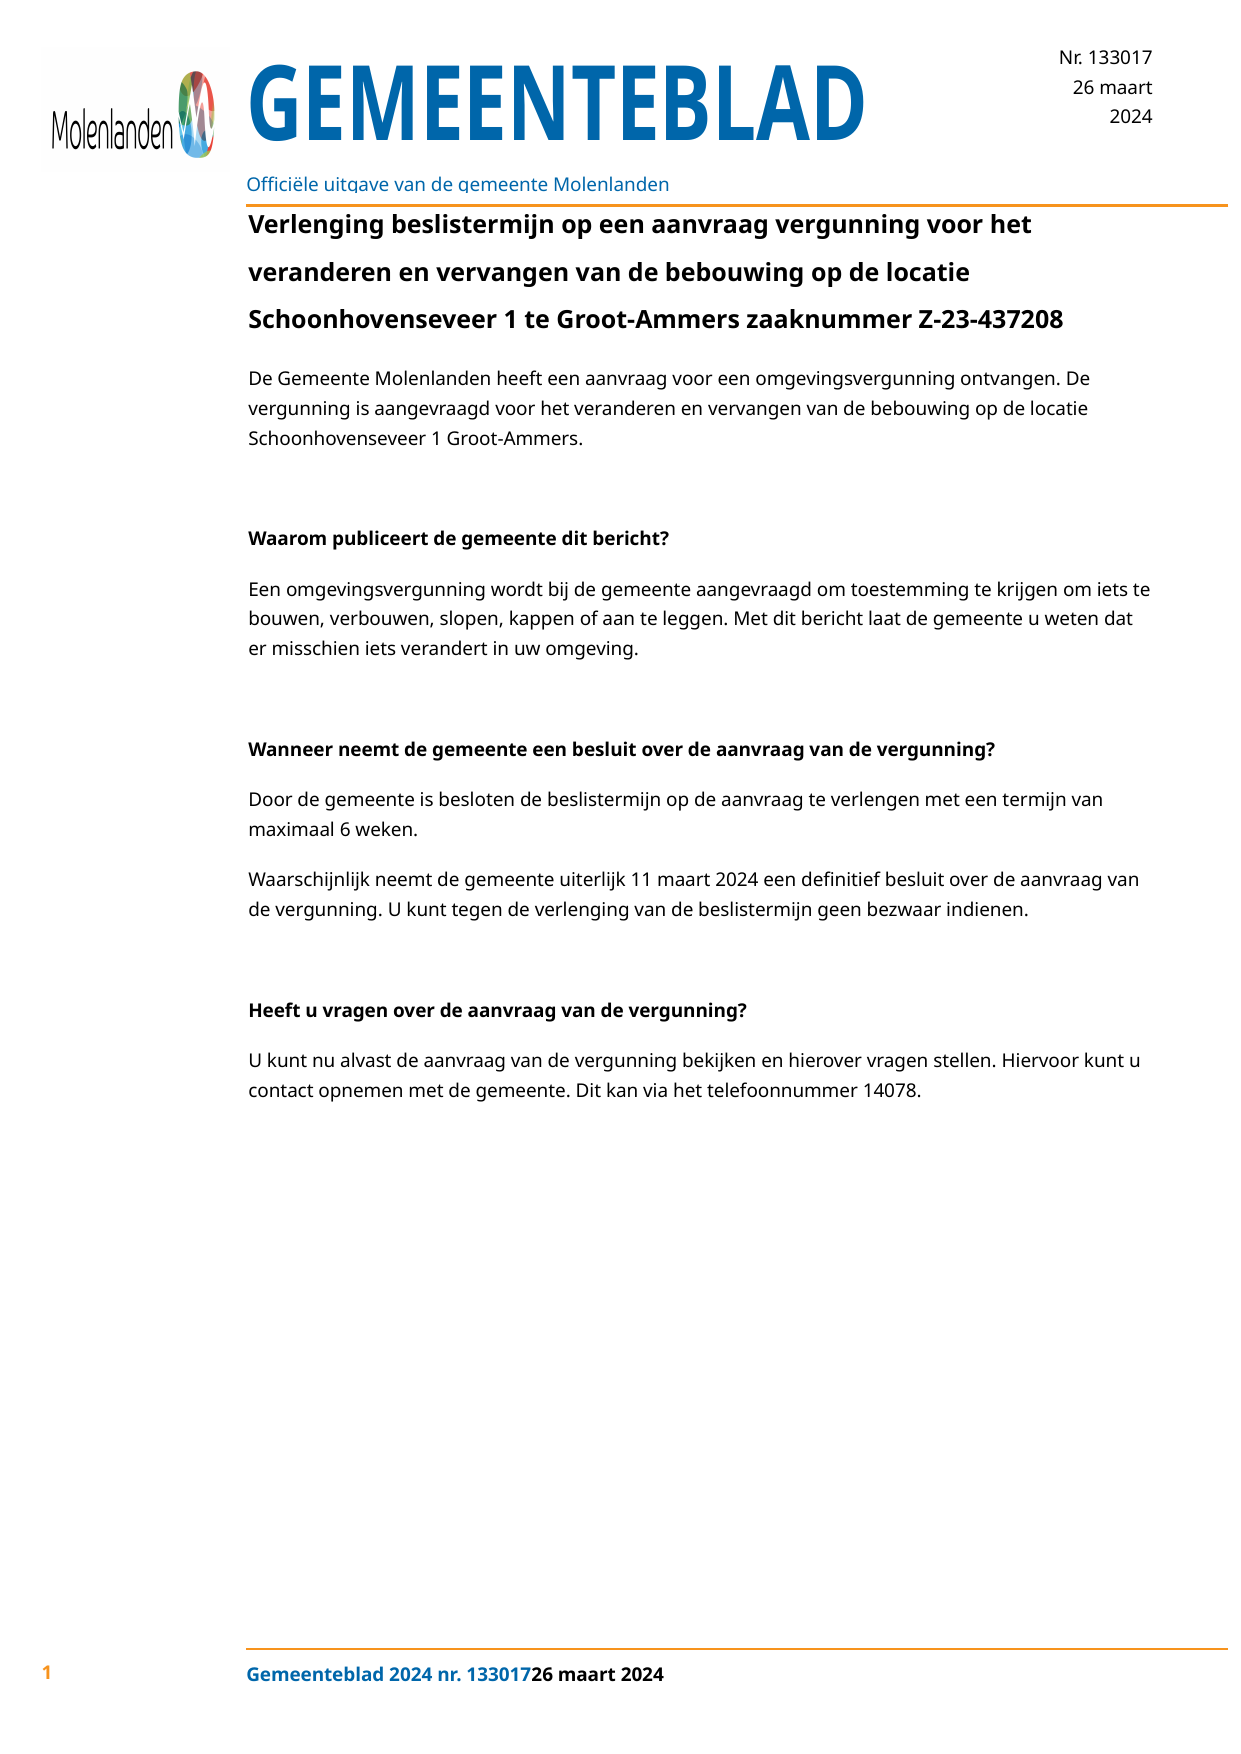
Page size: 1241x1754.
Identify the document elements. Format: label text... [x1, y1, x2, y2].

text Waarschijnlijk neemt de gemeente uiterlijk 11 maart 2024 een definitief besluit over de aanvraag van de vergunning. U kunt tegen de verlenging van de beslistermijn geen bezwaar indienen. [248, 866, 1152, 922]
text U kunt nu alvast de aanvraag van de vergunning bekijken en hierover vragen stellen. Hiervoor kunt u contact opnemen met de gemeente. Dit kan via het telefoonnummer 14078. [248, 1047, 1152, 1102]
text De Gemeente Molenlanden heeft een aanvraag voor een omgevingsvergunning ontvangen. De vergunning is aangevraagd voor het veranderen en vervangen van de bebouwing op de locatie Schoonhovenseveer 1 Groot-Ammers. [248, 366, 1152, 450]
text Heeft u vragen over de aanvraag van de vergunning? [248, 997, 1152, 1022]
text Door de gemeente is besloten de beslistermijn op de aanvraag te verlengen met een termijn van maximaal 6 weken. [248, 786, 1152, 842]
text Waarom publiceert de gemeente dit bericht? [248, 526, 1152, 551]
text Verlenging beslistermijn op een aanvraag vergunning voor het veranderen en vervangen van de bebouwing op de locatie Schoonhovenseveer 1 te Groot-Ammers zaaknummer Z-23-437208 [248, 207, 1152, 336]
text Wanneer neemt de gemeente een besluit over de aanvraag van de vergunning? [248, 736, 1152, 762]
picture [41, 47, 231, 172]
text Een omgevingsvergunning wordt bij de gemeente aangevraagd om toestemming te krijgen om iets te bouwen, verbouwen, slopen, kappen of aan te leggen. Met dit bericht laat de gemeente u weten dat er misschien iets verandert in uw omgeving. [248, 576, 1152, 661]
